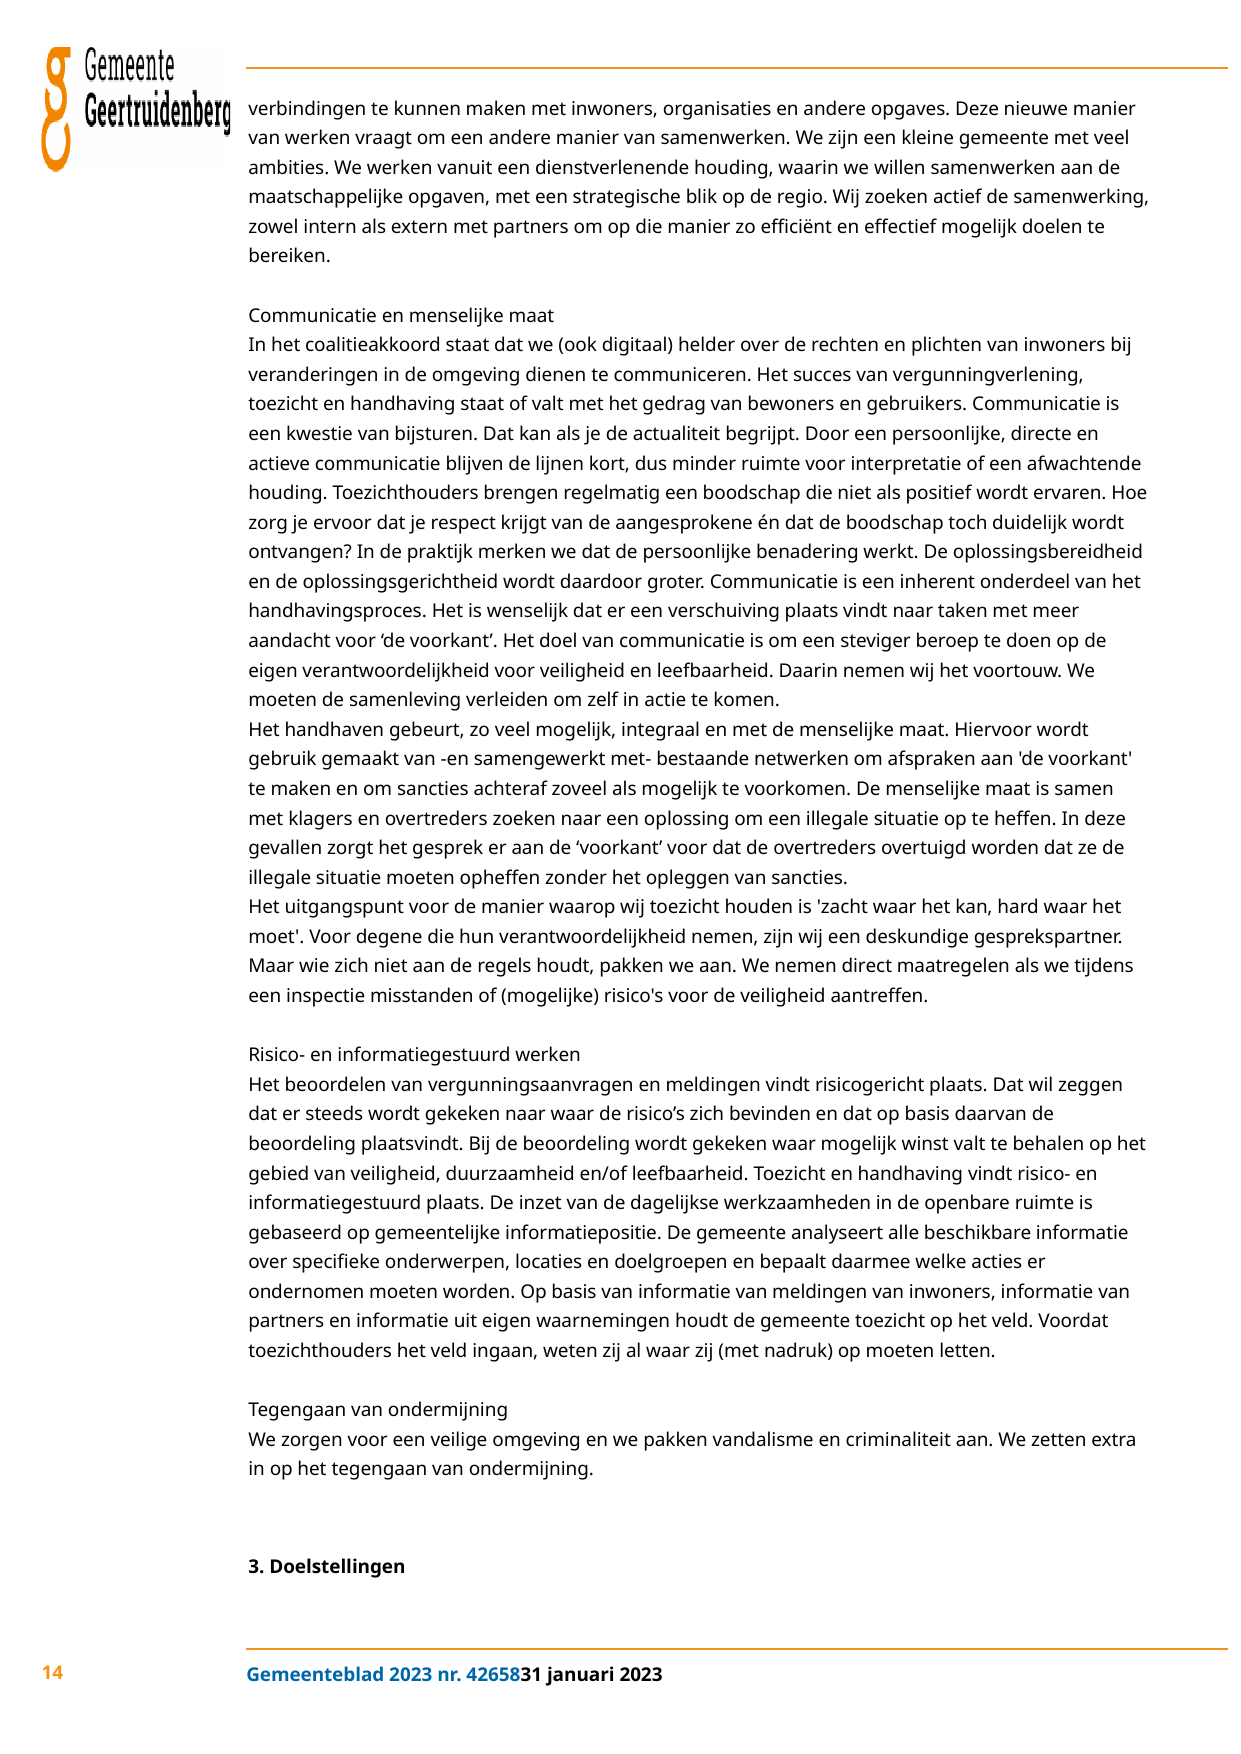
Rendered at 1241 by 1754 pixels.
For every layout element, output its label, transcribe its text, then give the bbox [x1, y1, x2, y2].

text Het beoordelen van vergunningsaanvragen en meldingen vindt risicogericht plaats. Dat wil zeggen dat er steeds wordt gekeken naar waar de risico’s zich bevinden en dat op basis daarvan de beoordeling plaatsvindt. Bij de beoordeling wordt gekeken waar mogelijk winst valt te behalen op het gebied van veiligheid, duurzaamheid en/of leefbaarheid. Toezicht en handhaving vindt risico- en informatiegestuurd plaats. De inzet van de dagelijkse werkzaamheden in de openbare ruimte is gebaseerd op gemeentelijke informatiepositie. De gemeente analyseert alle beschikbare informatie over specifieke onderwerpen, locaties en doelgroepen en bepaalt daarmee welke acties er ondernomen moeten worden. Op basis van informatie van meldingen van inwoners, informatie van partners en informatie uit eigen waarnemingen houdt de gemeente toezicht op het veld. Voordat toezichthouders het veld ingaan, weten zij al waar zij (met nadruk) op moeten letten. [248, 1071, 1152, 1363]
text Risico- en informatiegestuurd werken [248, 1041, 1152, 1067]
text verbindingen te kunnen maken met inwoners, organisaties en andere opgaves. Deze nieuwe manier van werken vraagt om een andere manier van samenwerken. We zijn een kleine gemeente met veel ambities. We werken vanuit een dienstverlenende houding, waarin we willen samenwerken aan de maatschappelijke opgaven, met een strategische blik op de regio. Wij zoeken actief de samenwerking, zowel intern als extern met partners om op die manier zo efficiënt en effectief mogelijk doelen te bereiken. [248, 95, 1152, 268]
text Het uitgangspunt voor de manier waarop wij toezicht houden is 'zacht waar het kan, hard waar het moet'. Voor degene die hun verantwoordelijkheid nemen, zijn wij een deskundige gesprekspartner. Maar wie zich niet aan de regels houdt, pakken we aan. We nemen direct maatregelen als we tijdens een inspectie misstanden of (mogelijke) risico's voor de veiligheid aantreffen. [248, 893, 1152, 1008]
text Tegengaan van ondermijning [248, 1396, 1152, 1422]
picture [41, 47, 231, 172]
text In het coalitieakkoord staat dat we (ook digitaal) helder over de rechten en plichten van inwoners bij veranderingen in de omgeving dienen te communiceren. Het succes van vergunningverlening, toezicht en handhaving staat of valt met het gedrag van bewoners en gebruikers. Communicatie is een kwestie van bijsturen. Dat kan als je de actualiteit begrijpt. Door een persoonlijke, directe en actieve communicatie blijven de lijnen kort, dus minder ruimte voor interpretatie of een afwachtende houding. Toezichthouders brengen regelmatig een boodschap die niet als positief wordt ervaren. Hoe zorg je ervoor dat je respect krijgt van de aangesprokene én dat de boodschap toch duidelijk wordt ontvangen? In de praktijk merken we dat de persoonlijke benadering werkt. De oplossingsbereidheid en de oplossingsgerichtheid wordt daardoor groter. Communicatie is een inherent onderdeel van het handhavingsproces. Het is wenselijk dat er een verschuiving plaats vindt naar taken met meer aandacht voor ‘de voorkant’. Het doel van communicatie is om een steviger beroep te doen op de eigen verantwoordelijkheid voor veiligheid en leefbaarheid. Daarin nemen wij het voortouw. We moeten de samenleving verleiden om zelf in actie te komen. [248, 331, 1152, 712]
text We zorgen voor een veilige omgeving en we pakken vandalisme en criminaliteit aan. We zetten extra in op het tegengaan van ondermijning. [248, 1426, 1152, 1481]
text 3. Doelstellingen [248, 1552, 1152, 1580]
text Communicatie en menselijke maat [248, 302, 1152, 328]
text Het handhaven gebeurt, zo veel mogelijk, integraal en met de menselijke maat. Hiervoor wordt gebruik gemaakt van -en samengewerkt met- bestaande netwerken om afspraken aan 'de voorkant' te maken en om sancties achteraf zoveel als mogelijk te voorkomen. De menselijke maat is samen met klagers en overtreders zoeken naar een oplossing om een illegale situatie op te heffen. In deze gevallen zorgt het gesprek er aan de ‘voorkant’ voor dat de overtreders overtuigd worden dat ze de illegale situatie moeten opheffen zonder het opleggen van sancties. [248, 716, 1152, 890]
